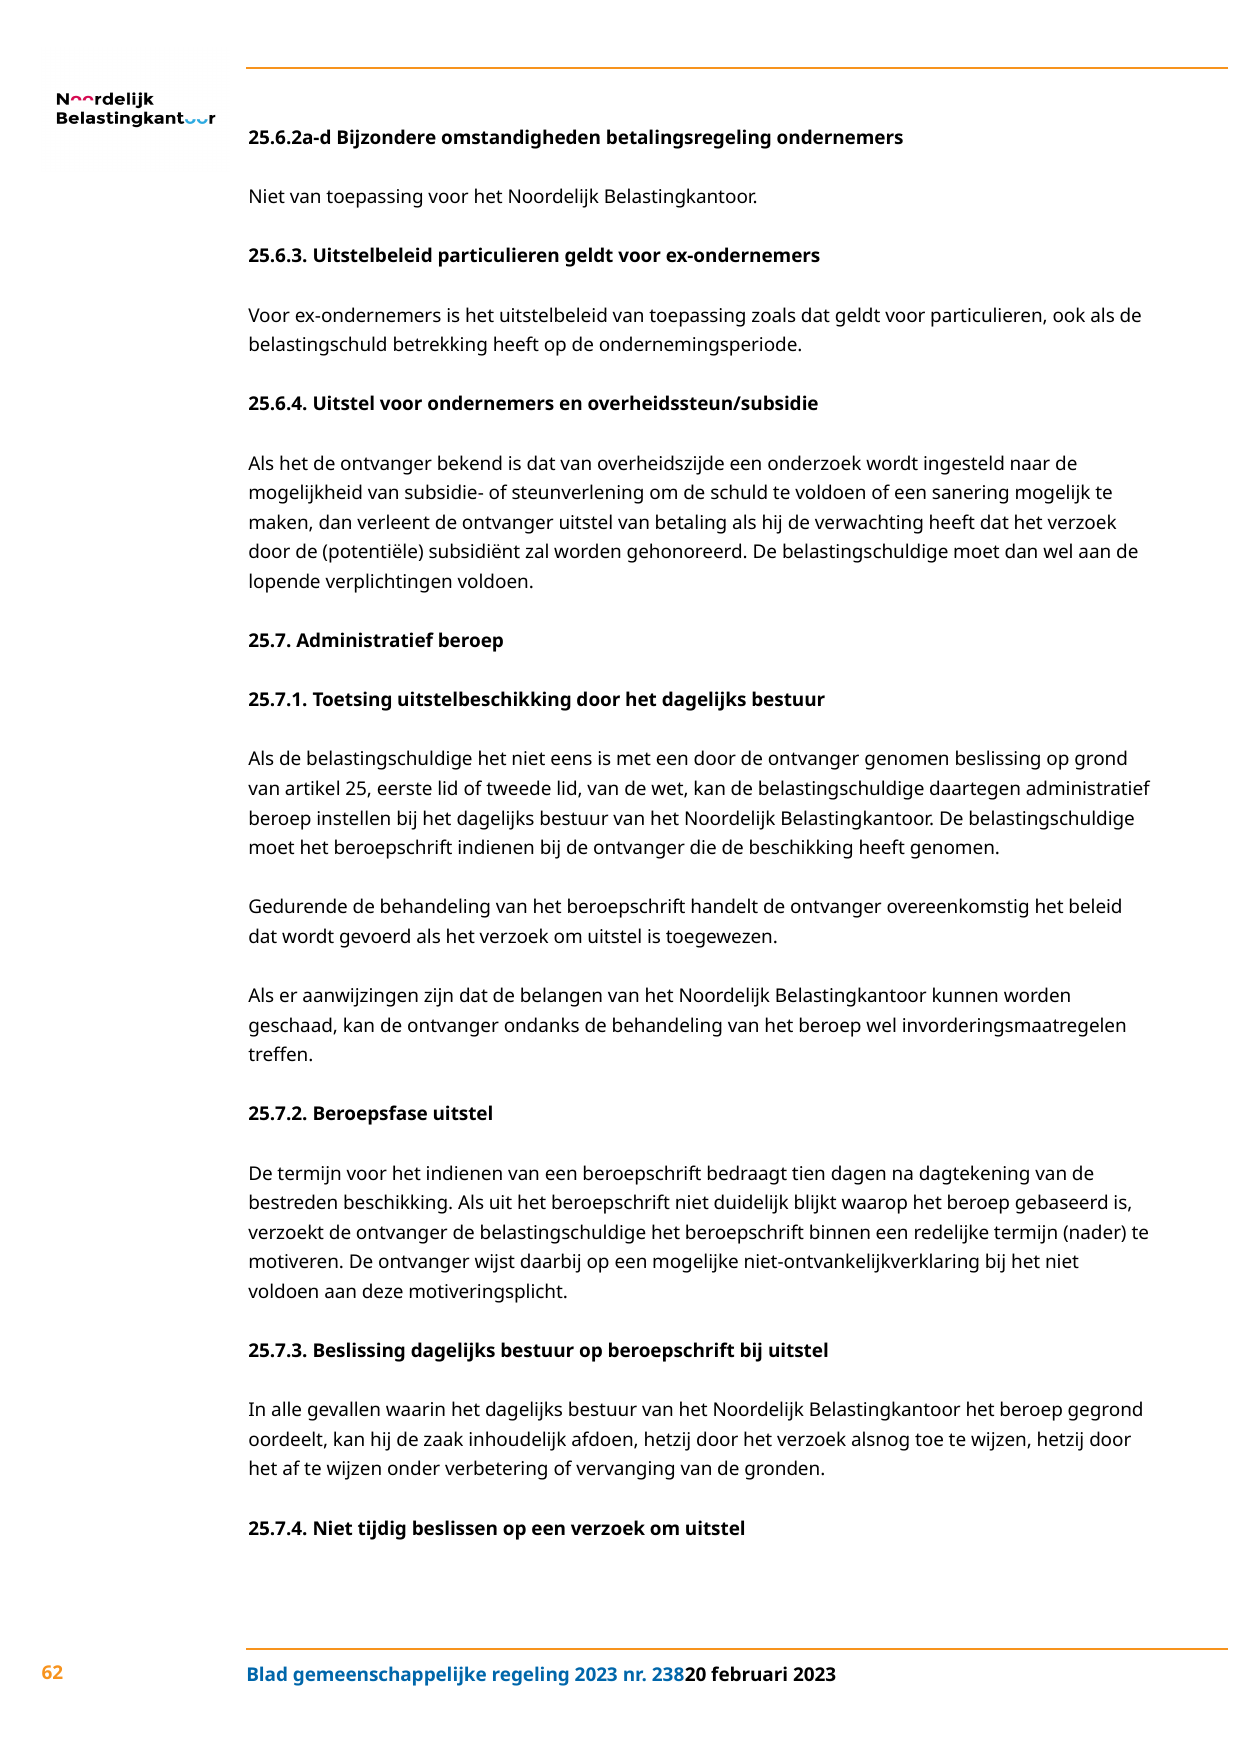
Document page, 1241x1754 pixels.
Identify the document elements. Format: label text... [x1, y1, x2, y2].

text Als de belastingschuldige het niet eens is met een door de ontvanger genomen beslissing op grond van artikel 25, eerste lid of tweede lid, van de wet, kan de belastingschuldige daartegen administratief beroep instellen bij het dagelijks bestuur van het Noordelijk Belastingkantoor. De belastingschuldige moet het beroepschrift indienen bij de ontvanger die de beschikking heeft genomen. [248, 746, 1152, 860]
text Voor ex-ondernemers is het uitstelbeleid van toepassing zoals dat geldt voor particulieren, ook als de belastingschuld betrekking heeft op de ondernemingsperiode. [248, 302, 1152, 357]
text 25.6.2a-d Bijzondere omstandigheden betalingsregeling ondernemers [248, 124, 1152, 150]
text Als het de ontvanger bekend is dat van overheidszijde een onderzoek wordt ingesteld naar de mogelijkheid van subsidie- of steunverlening om de schuld te voldoen of een sanering mogelijk te maken, dan verleent de ontvanger uitstel van betaling als hij de verwachting heeft dat het verzoek door de (potentiële) subsidiënt zal worden gehonoreerd. De belastingschuldige moet dan wel aan de lopende verplichtingen voldoen. [248, 450, 1152, 594]
text In alle gevallen waarin het dagelijks bestuur van het Noordelijk Belastingkantoor het beroep gegrond oordeelt, kan hij de zaak inhoudelijk afdoen, hetzij door het verzoek alsnog toe te wijzen, hetzij door het af te wijzen onder verbetering of vervanging van de gronden. [248, 1396, 1152, 1481]
text Niet van toepassing voor het Noordelijk Belastingkantoor. [248, 183, 1152, 209]
text 25.7.2. Beroepsfase uitstel [248, 1101, 1152, 1126]
text 25.7. Administratief beroep [248, 627, 1152, 653]
text 25.6.3. Uitstelbeleid particulieren geldt voor ex-ondernemers [248, 243, 1152, 268]
text Gedurende de behandeling van het beroepschrift handelt de ontvanger overeenkomstig het beleid dat wordt gevoerd als het verzoek om uitstel is toegewezen. [248, 893, 1152, 949]
text 25.7.3. Beslissing dagelijks bestuur op beroepschrift bij uitstel [248, 1337, 1152, 1363]
text De termijn voor het indienen van een beroepschrift bedraagt tien dagen na dagtekening van de bestreden beschikking. Als uit het beroepschrift niet duidelijk blijkt waarop het beroep gebaseerd is, verzoekt de ontvanger de belastingschuldige het beroepschrift binnen een redelijke termijn (nader) te motiveren. De ontvanger wijst daarbij op een mogelijke niet-ontvankelijkverklaring bij het niet voldoen aan deze motiveringsplicht. [248, 1160, 1152, 1304]
text Als er aanwijzingen zijn dat de belangen van het Noordelijk Belastingkantoor kunnen worden geschaad, kan de ontvanger ondanks de behandeling van het beroep wel invorderingsmaatregelen treffen. [248, 982, 1152, 1067]
text 25.6.4. Uitstel voor ondernemers en overheidssteun/subsidie [248, 391, 1152, 416]
text 25.7.1. Toetsing uitstelbeschikking door het dagelijks bestuur [248, 686, 1152, 712]
text 25.7.4. Niet tijdig beslissen op een verzoek om uitstel [248, 1515, 1152, 1541]
picture [41, 47, 231, 172]
